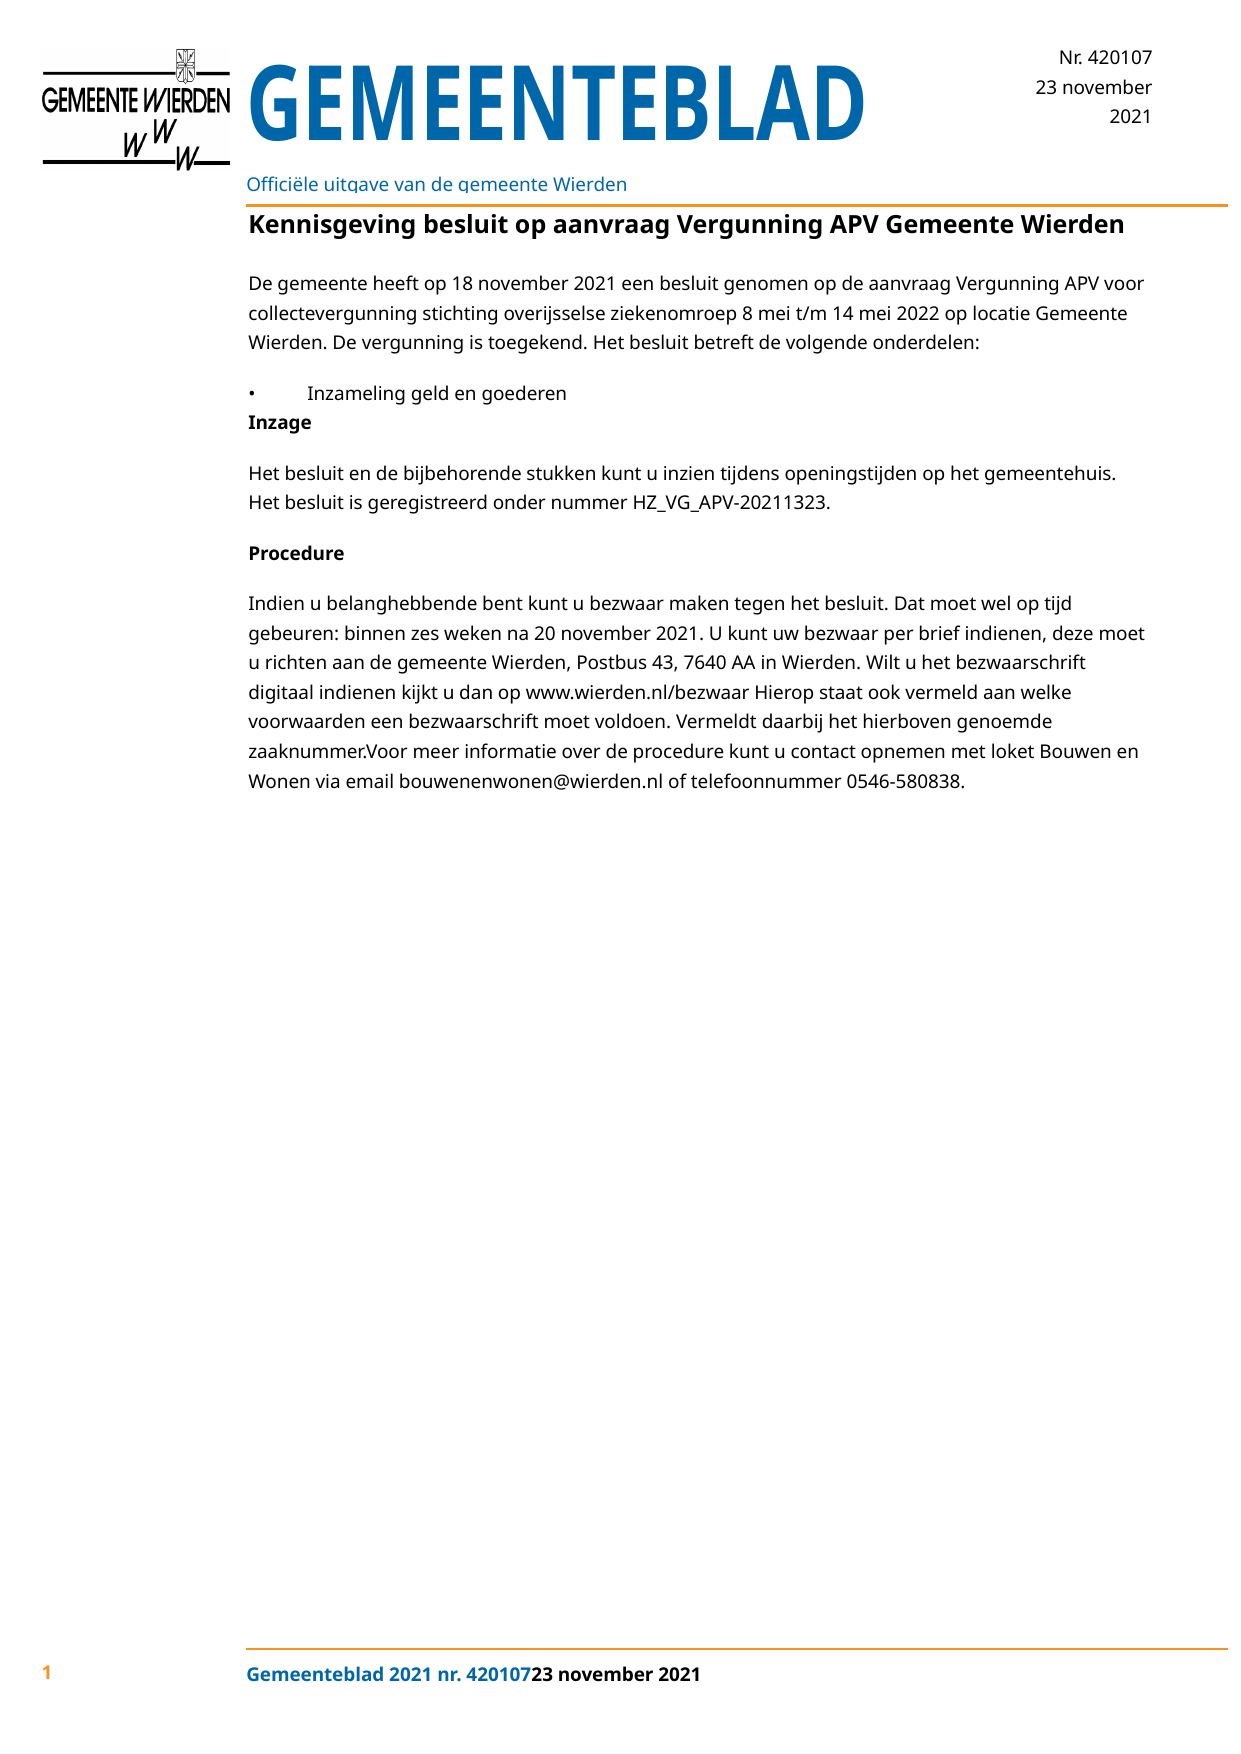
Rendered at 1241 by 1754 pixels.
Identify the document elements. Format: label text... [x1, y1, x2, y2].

text Indien u belanghebbende bent kunt u bezwaar maken tegen het besluit. Dat moet wel op tijd gebeuren: binnen zes weken na 20 november 2021. U kunt uw bezwaar per brief indienen, deze moet u richten aan de gemeente Wierden, Postbus 43, 7640 AA in Wierden. Wilt u het bezwaarschrift digitaal indienen kijkt u dan op www.wierden.nl/bezwaar Hierop staat ook vermeld aan welke voorwaarden een bezwaarschrift moet voldoen. Vermeldt daarbij het hierboven genoemde zaaknummer.Voor meer informatie over de procedure kunt u contact opnemen met loket Bouwen en Wonen via email bouwenenwonen@wierden.nl of telefoonnummer 0546-580838. [248, 590, 1152, 793]
text Kennisgeving besluit op aanvraag Vergunning APV Gemeente Wierden [248, 207, 1152, 241]
list Inzameling geld en goederen [248, 380, 1152, 406]
text Het besluit en de bijbehorende stukken kunt u inzien tijdens openingstijden op het gemeentehuis. Het besluit is geregistreerd onder nummer HZ_VG_APV-20211323. [248, 460, 1152, 515]
text Inzage [248, 409, 1152, 435]
text Procedure [248, 540, 1152, 566]
text De gemeente heeft op 18 november 2021 een besluit genomen op de aanvraag Vergunning APV voor collectevergunning stichting overijsselse ziekenomroep 8 mei t/m 14 mei 2022 op locatie Gemeente Wierden. De vergunning is toegekend. Het besluit betreft de volgende onderdelen: [248, 270, 1152, 355]
picture [41, 47, 231, 172]
